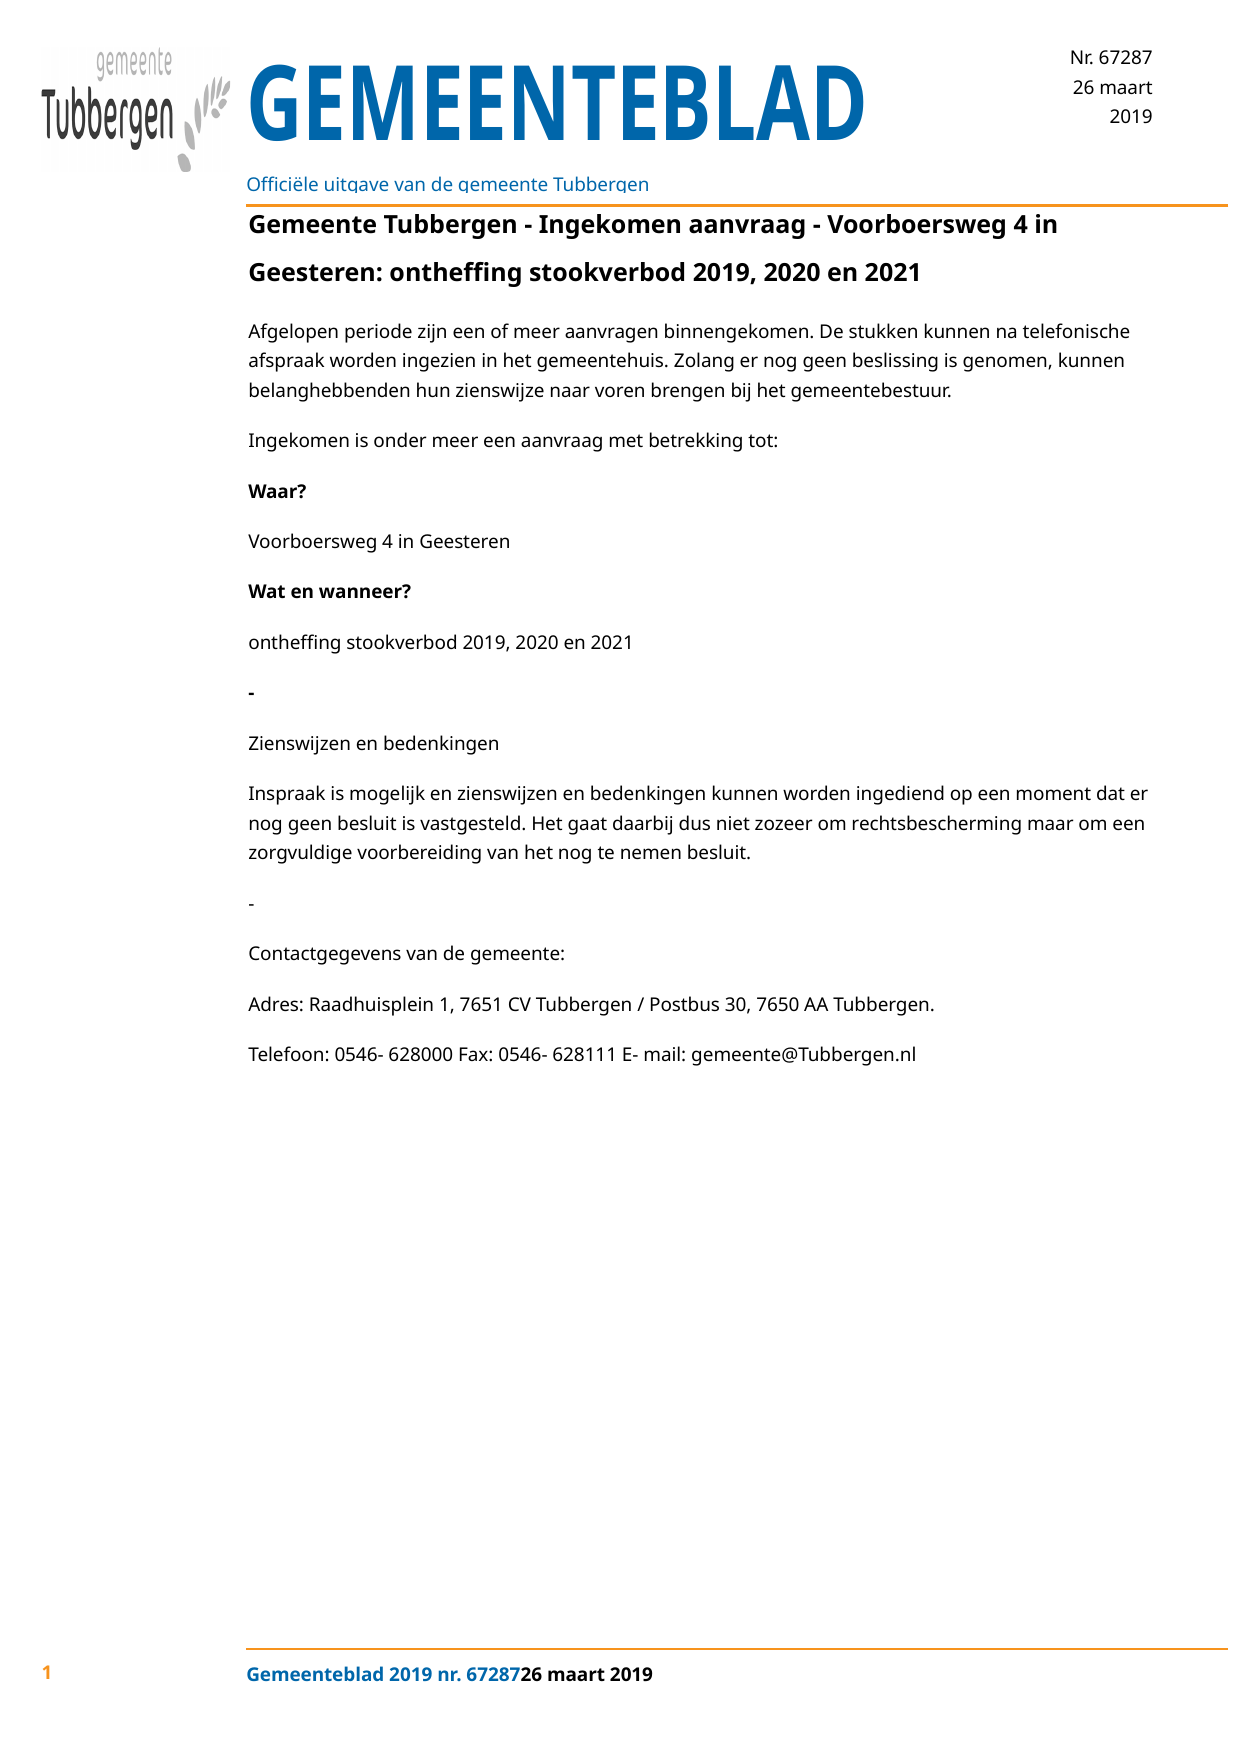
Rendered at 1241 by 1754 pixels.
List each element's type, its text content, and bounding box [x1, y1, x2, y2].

text Voorboersweg 4 in Geesteren [248, 528, 1152, 554]
text Contactgegevens van de gemeente: [248, 940, 1152, 966]
text Telefoon: 0546- 628000 Fax: 0546- 628111 E- mail: gemeente@Tubbergen.nl [248, 1041, 1152, 1067]
text Ingekomen is onder meer een aanvraag met betrekking tot: [248, 427, 1152, 453]
text Afgelopen periode zijn een of meer aanvragen binnengekomen. De stukken kunnen na telefonische afspraak worden ingezien in het gemeentehuis. Zolang er nog geen beslissing is genomen, kunnen belanghebbenden hun zienswijze naar voren brengen bij het gemeentebestuur. [248, 318, 1152, 403]
text Waar? [248, 478, 1152, 504]
text Zienswijzen en bedenkingen [248, 730, 1152, 756]
text - [248, 890, 1152, 916]
text ontheffing stookverbod 2019, 2020 en 2021 [248, 629, 1152, 655]
text - [248, 679, 1152, 705]
text Wat en wanneer? [248, 579, 1152, 604]
picture [41, 47, 231, 172]
text Inspraak is mogelijk en zienswijzen en bedenkingen kunnen worden ingediend op een moment dat er nog geen besluit is vastgesteld. Het gaat daarbij dus niet zozeer om rechtsbescherming maar om een zorgvuldige voorbereiding van het nog te nemen besluit. [248, 780, 1152, 865]
text Adres: Raadhuisplein 1, 7651 CV Tubbergen / Postbus 30, 7650 AA Tubbergen. [248, 991, 1152, 1017]
text Gemeente Tubbergen - Ingekomen aanvraag - Voorboersweg 4 in Geesteren: ontheffing stookverbod 2019, 2020 en 2021 [248, 207, 1152, 288]
